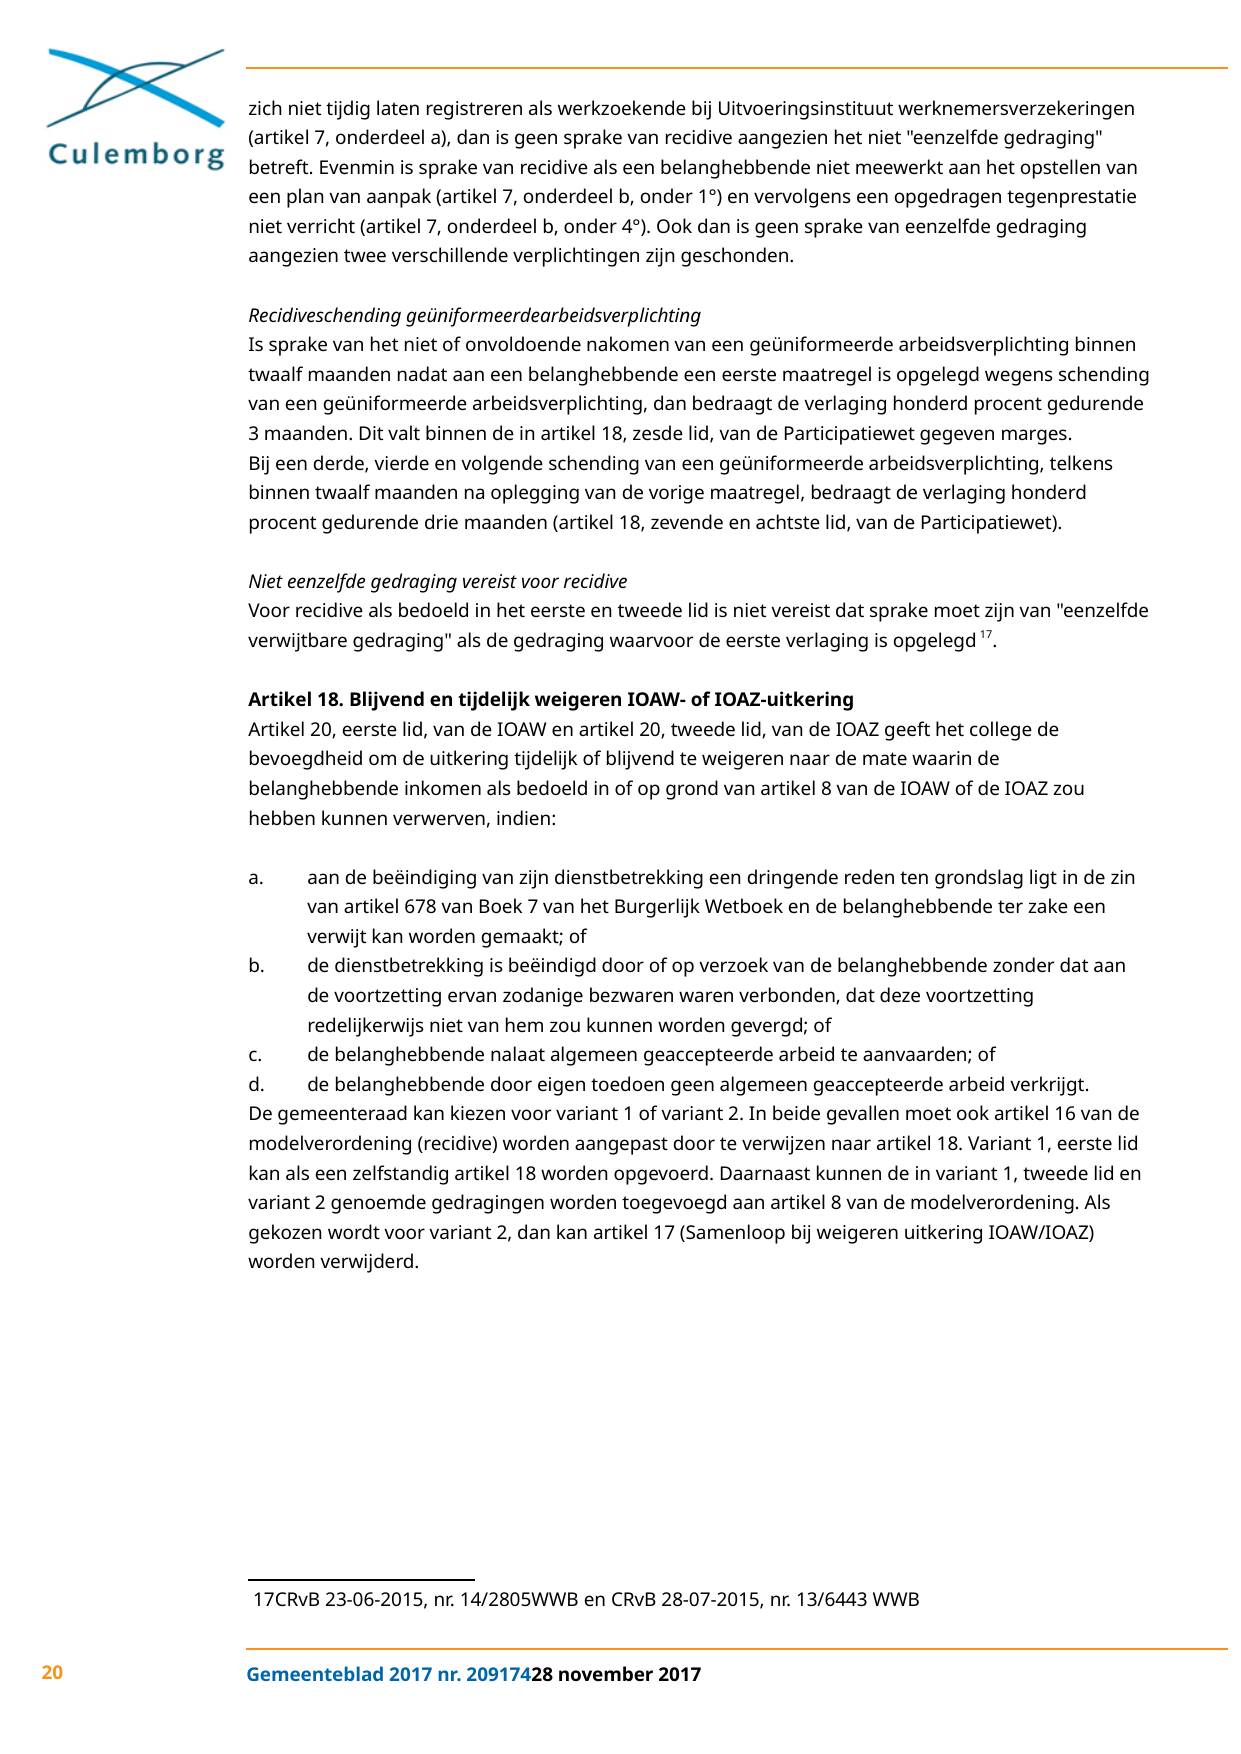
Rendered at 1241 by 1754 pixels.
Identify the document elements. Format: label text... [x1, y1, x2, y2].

text zich niet tijdig laten registreren als werkzoekende bij Uitvoeringsinstituut werknemersverzekeringen (artikel 7, onderdeel a), dan is geen sprake van recidive aangezien het niet "eenzelfde gedraging" betreft. Evenmin is sprake van recidive als een belanghebbende niet meewerkt aan het opstellen van een plan van aanpak (artikel 7, onderdeel b, onder 1°) en vervolgens een opgedragen tegenprestatie niet verricht (artikel 7, onderdeel b, onder 4°). Ook dan is geen sprake van eenzelfde gedraging aangezien twee verschillende verplichtingen zijn geschonden. [248, 95, 1152, 268]
list de belanghebbende nalaat algemeen geaccepteerde arbeid te aanvaarden; of [248, 1041, 1152, 1067]
text Voor recidive als bedoeld in het eerste en tweede lid is niet vereist dat sprake moet zijn van "eenzelfde verwijtbare gedraging" als de gedraging waarvoor de eerste verlaging is opgelegd. [248, 598, 1152, 653]
list aan de beëindiging van zijn dienstbetrekking een dringende reden ten grondslag ligt in de zin van artikel 678 van Boek 7 van het Burgerlijk Wetboek en de belanghebbende ter zake een verwijt kan worden gemaakt; of [248, 864, 1152, 949]
text Is sprake van het niet of onvoldoende nakomen van een geüniformeerde arbeidsverplichting binnen twaalf maanden nadat aan een belanghebbende een eerste maatregel is opgelegd wegens schending van een geüniformeerde arbeidsverplichting, dan bedraagt de verlaging honderd procent gedurende 3 maanden. Dit valt binnen de in artikel 18, zesde lid, van de Participatiewet gegeven marges. [248, 331, 1152, 446]
text Artikel 18. Blijvend en tijdelijk weigeren IOAW- of IOAZ-uitkering [248, 686, 1152, 712]
text Niet eenzelfde gedraging vereist voor recidive [248, 568, 1152, 594]
list de dienstbetrekking is beëindigd door of op verzoek van de belanghebbende zonder dat aan de voortzetting ervan zodanige bezwaren waren verbonden, dat deze voortzetting redelijkerwijs niet van hem zou kunnen worden gevergd; of [248, 953, 1152, 1038]
list de belanghebbende door eigen toedoen geen algemeen geaccepteerde arbeid verkrijgt. [248, 1071, 1152, 1097]
text Bij een derde, vierde en volgende schending van een geüniformeerde arbeidsverplichting, telkens binnen twaalf maanden na oplegging van de vorige maatregel, bedraagt de verlaging honderd procent gedurende drie maanden (artikel 18, zevende en achtste lid, van de Participatiewet). [248, 450, 1152, 535]
text CRvB 23-06-2015, nr. 14/2805WWB en CRvB 28-07-2015, nr. 13/6443 WWB [248, 1586, 1152, 1612]
text De gemeenteraad kan kiezen voor variant 1 of variant 2. In beide gevallen moet ook artikel 16 van de modelverordening (recidive) worden aangepast door te verwijzen naar artikel 18. Variant 1, eerste lid kan als een zelfstandig artikel 18 worden opgevoerd. Daarnaast kunnen de in variant 1, tweede lid en variant 2 genoemde gedragingen worden toegevoegd aan artikel 8 van de modelverordening. Als gekozen wordt voor variant 2, dan kan artikel 17 (Samenloop bij weigeren uitkering IOAW/IOAZ) worden verwijderd. [248, 1101, 1152, 1274]
text Artikel 20, eerste lid, van de IOAW en artikel 20, tweede lid, van de IOAZ geeft het college de bevoegdheid om de uitkering tijdelijk of blijvend te weigeren naar de mate waarin de belanghebbende inkomen als bedoeld in of op grond van artikel 8 van de IOAW of de IOAZ zou hebben kunnen verwerven, indien: [248, 716, 1152, 831]
text Recidiveschending geüniformeerdearbeidsverplichting [248, 302, 1152, 328]
picture [41, 47, 231, 172]
